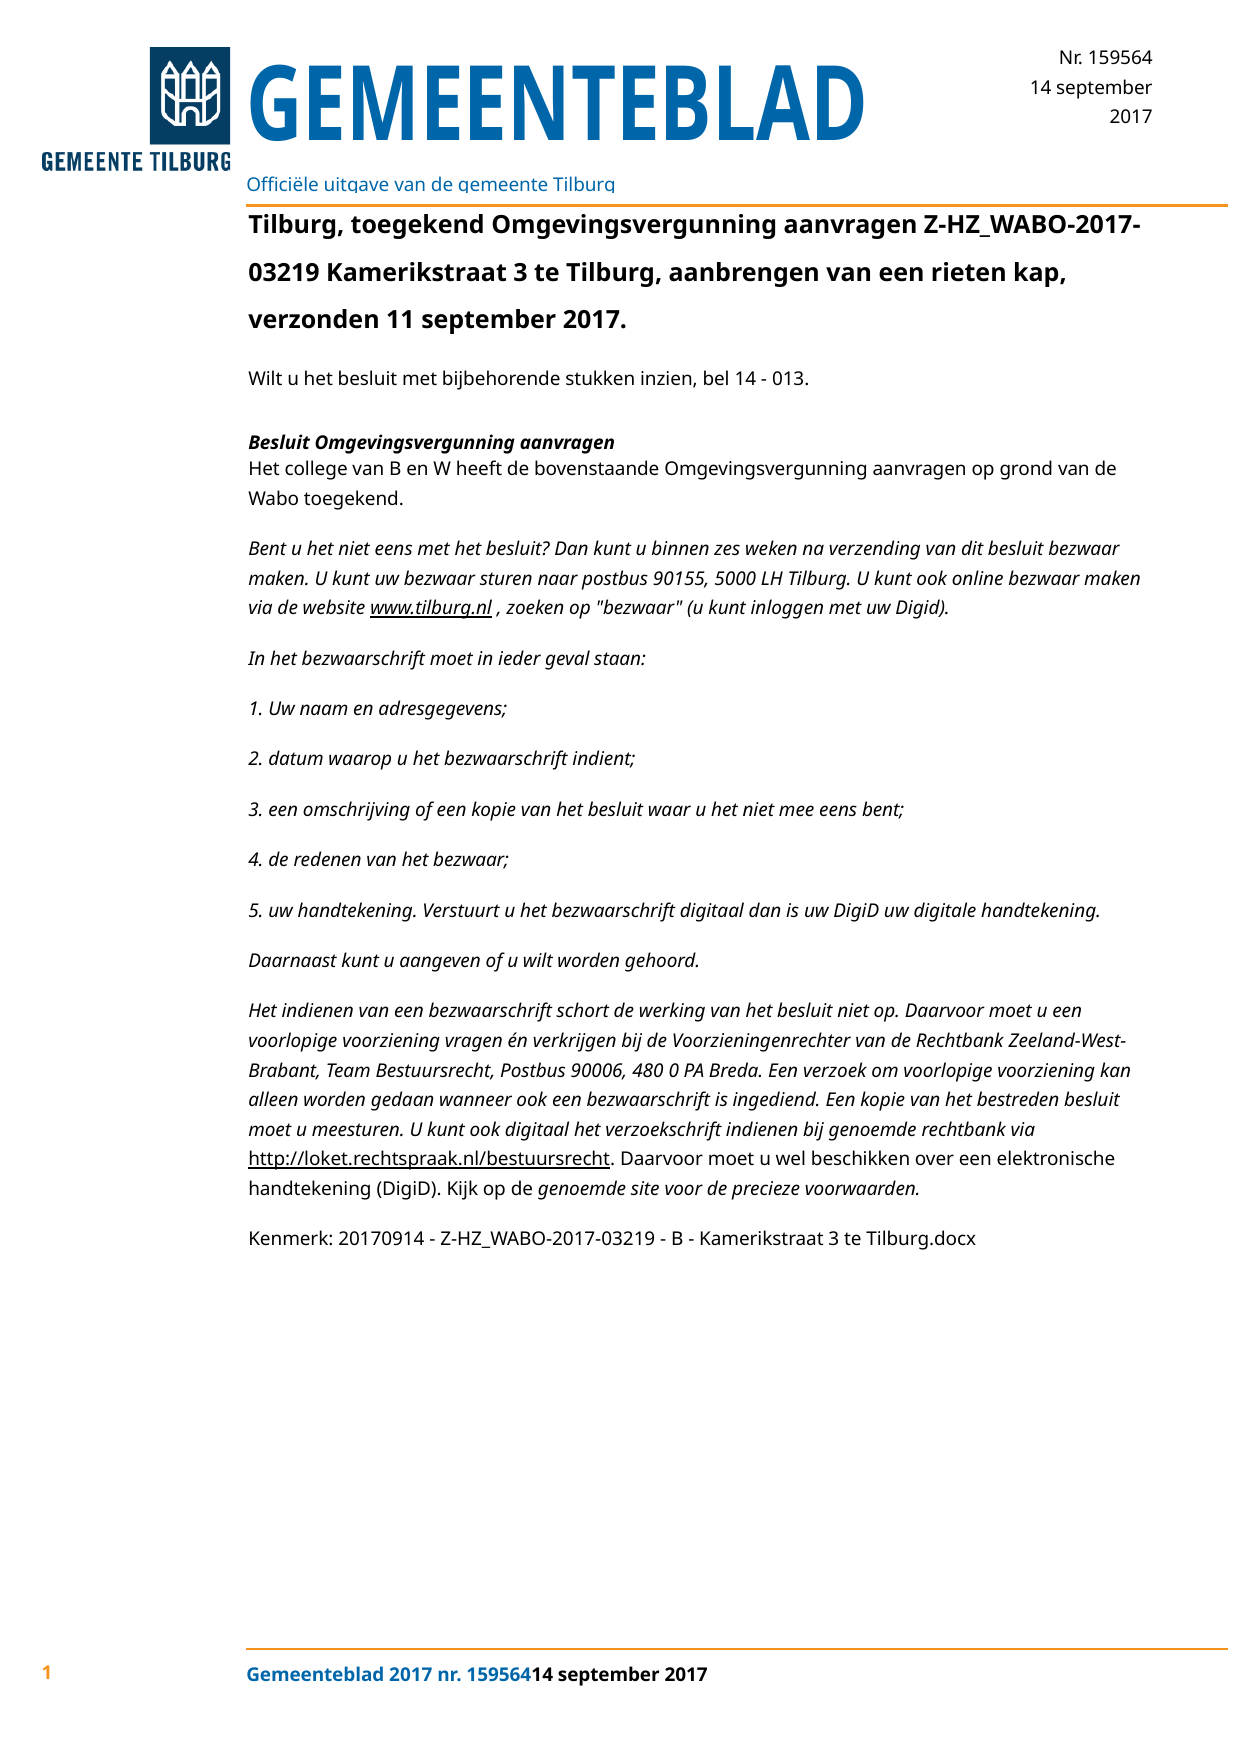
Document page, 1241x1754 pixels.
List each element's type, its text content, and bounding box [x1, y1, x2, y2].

text Het college van B en W heeft de bovenstaande Omgevingsvergunning aanvragen op grond van de Wabo toegekend. [248, 455, 1152, 511]
text Daarnaast kunt u aangeven of u wilt worden gehoord. [248, 947, 1152, 973]
text Wilt u het besluit met bijbehorende stukken inzien, bel 14 - 013. [248, 366, 1152, 391]
text 4. de redenen van het bezwaar; [248, 846, 1152, 872]
text Bent u het niet eens met het besluit? Dan kunt u binnen zes weken na verzending van dit besluit bezwaar maken. U kunt uw bezwaar sturen naar postbus 90155, 5000 LH Tilburg. U kunt ook online bezwaar maken via de website www.tilburg.nl , zoeken op "bezwaar" (u kunt inloggen met uw Digid). [248, 535, 1152, 620]
text Het indienen van een bezwaarschrift schort de werking van het besluit niet op. Daarvoor moet u een voorlopige voorziening vragen én verkrijgen bij de Voorzieningenrechter van de Rechtbank Zeeland-West-Brabant, Team Bestuursrecht, Postbus 90006, 480 0 PA Breda. Een verzoek om voorlopige voorziening kan alleen worden gedaan wanneer ook een bezwaarschrift is ingediend. Een kopie van het bestreden besluit moet u meesturen. U kunt ook digitaal het verzoekschrift indienen bij genoemde rechtbank via http://loket.rechtspraak.nl/bestuursrecht. Daarvoor moet u wel beschikken over een elektronische handtekening (DigiD). Kijk op de genoemde site voor de precieze voorwaarden. [248, 998, 1152, 1201]
text Tilburg, toegekend Omgevingsvergunning aanvragen Z-HZ_WABO-2017-03219 Kamerikstraat 3 te Tilburg, aanbrengen van een rieten kap, verzonden 11 september 2017. [248, 207, 1152, 336]
text 3. een omschrijving of een kopie van het besluit waar u het niet mee eens bent; [248, 796, 1152, 822]
text 1. Uw naam en adresgegevens; [248, 695, 1152, 721]
text Kenmerk: 20170914 - Z-HZ_WABO-2017-03219 - B - Kamerikstraat 3 te Tilburg.docx [248, 1226, 1152, 1251]
text 2. datum waarop u het bezwaarschrift indient; [248, 746, 1152, 771]
text Besluit Omgevingsvergunning aanvragen [248, 429, 1152, 455]
picture [41, 47, 231, 172]
text 5. uw handtekening. Verstuurt u het bezwaarschrift digitaal dan is uw DigiD uw digitale handtekening. [248, 897, 1152, 923]
text In het bezwaarschrift moet in ieder geval staan: [248, 645, 1152, 671]
